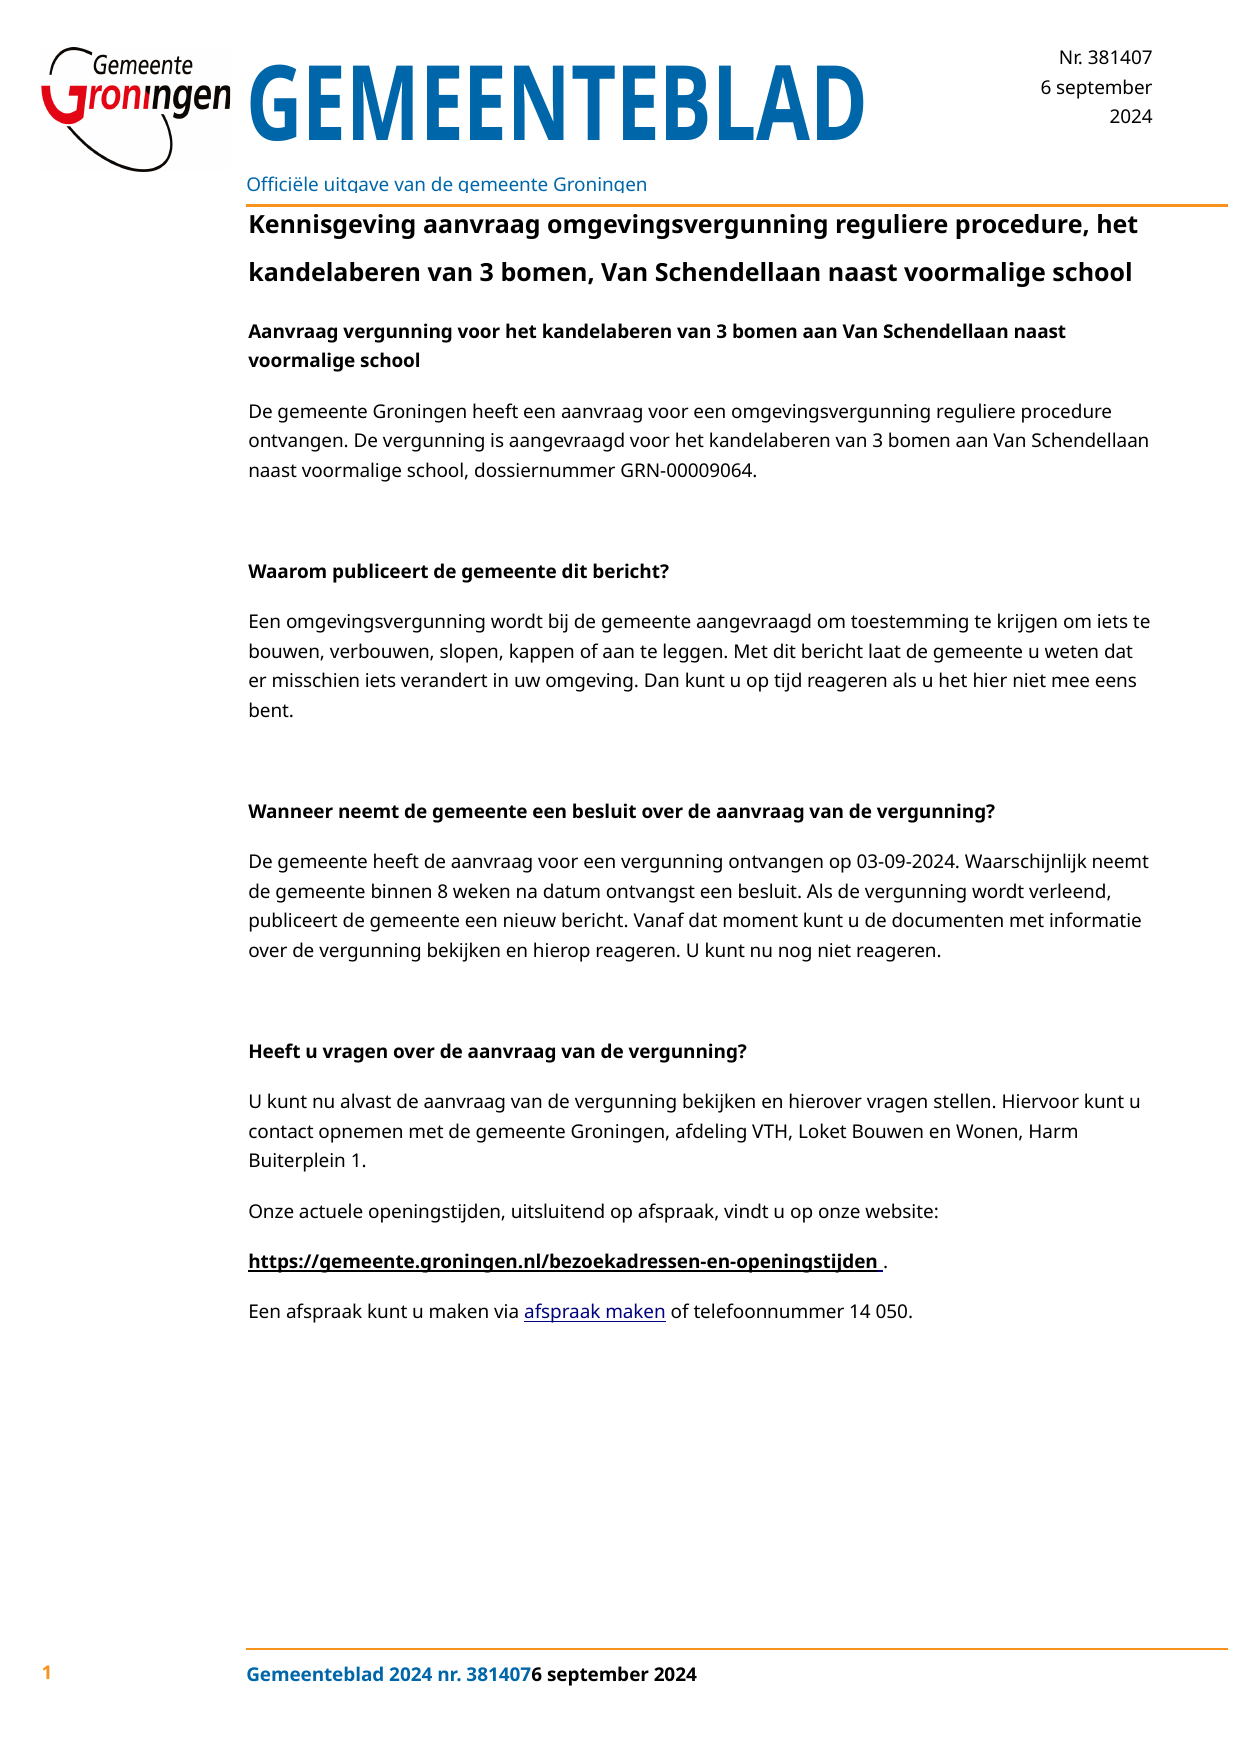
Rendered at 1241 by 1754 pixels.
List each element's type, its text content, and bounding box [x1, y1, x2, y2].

text Kennisgeving aanvraag omgevingsvergunning reguliere procedure, het kandelaberen van 3 bomen, Van Schendellaan naast voormalige school [248, 207, 1152, 288]
text Heeft u vragen over de aanvraag van de vergunning? [248, 1038, 1152, 1064]
text U kunt nu alvast de aanvraag van de vergunning bekijken en hierover vragen stellen. Hiervoor kunt u contact opnemen met de gemeente Groningen, afdeling VTH, Loket Bouwen en Wonen, Harm Buiterplein 1. [248, 1088, 1152, 1173]
text Een afspraak kunt u maken via afspraak maken of telefoonnummer 14 050. [248, 1299, 1152, 1324]
picture [41, 47, 231, 172]
text Een omgevingsvergunning wordt bij de gemeente aangevraagd om toestemming te krijgen om iets te bouwen, verbouwen, slopen, kappen of aan te leggen. Met dit bericht laat de gemeente u weten dat er misschien iets verandert in uw omgeving. Dan kunt u op tijd reageren als u het hier niet mee eens bent. [248, 608, 1152, 723]
text De gemeente Groningen heeft een aanvraag voor een omgevingsvergunning reguliere procedure ontvangen. De vergunning is aangevraagd voor het kandelaberen van 3 bomen aan Van Schendellaan naast voormalige school, dossiernummer GRN-00009064. [248, 398, 1152, 483]
text https://gemeente.groningen.nl/bezoekadressen-en-openingstijden . [248, 1248, 1152, 1274]
text Aanvraag vergunning voor het kandelaberen van 3 bomen aan Van Schendellaan naast voormalige school [248, 318, 1152, 373]
text De gemeente heeft de aanvraag voor een vergunning ontvangen op 03-09-2024. Waarschijnlijk neemt de gemeente binnen 8 weken na datum ontvangst een besluit. Als de vergunning wordt verleend, publiceert de gemeente een nieuw bericht. Vanaf dat moment kunt u de documenten met informatie over de vergunning bekijken en hierop reageren. U kunt nu nog niet reageren. [248, 848, 1152, 963]
text Onze actuele openingstijden, uitsluitend op afspraak, vindt u op onze website: [248, 1198, 1152, 1224]
text Wanneer neemt de gemeente een besluit over de aanvraag van de vergunning? [248, 798, 1152, 824]
text Waarom publiceert de gemeente dit bericht? [248, 558, 1152, 584]
